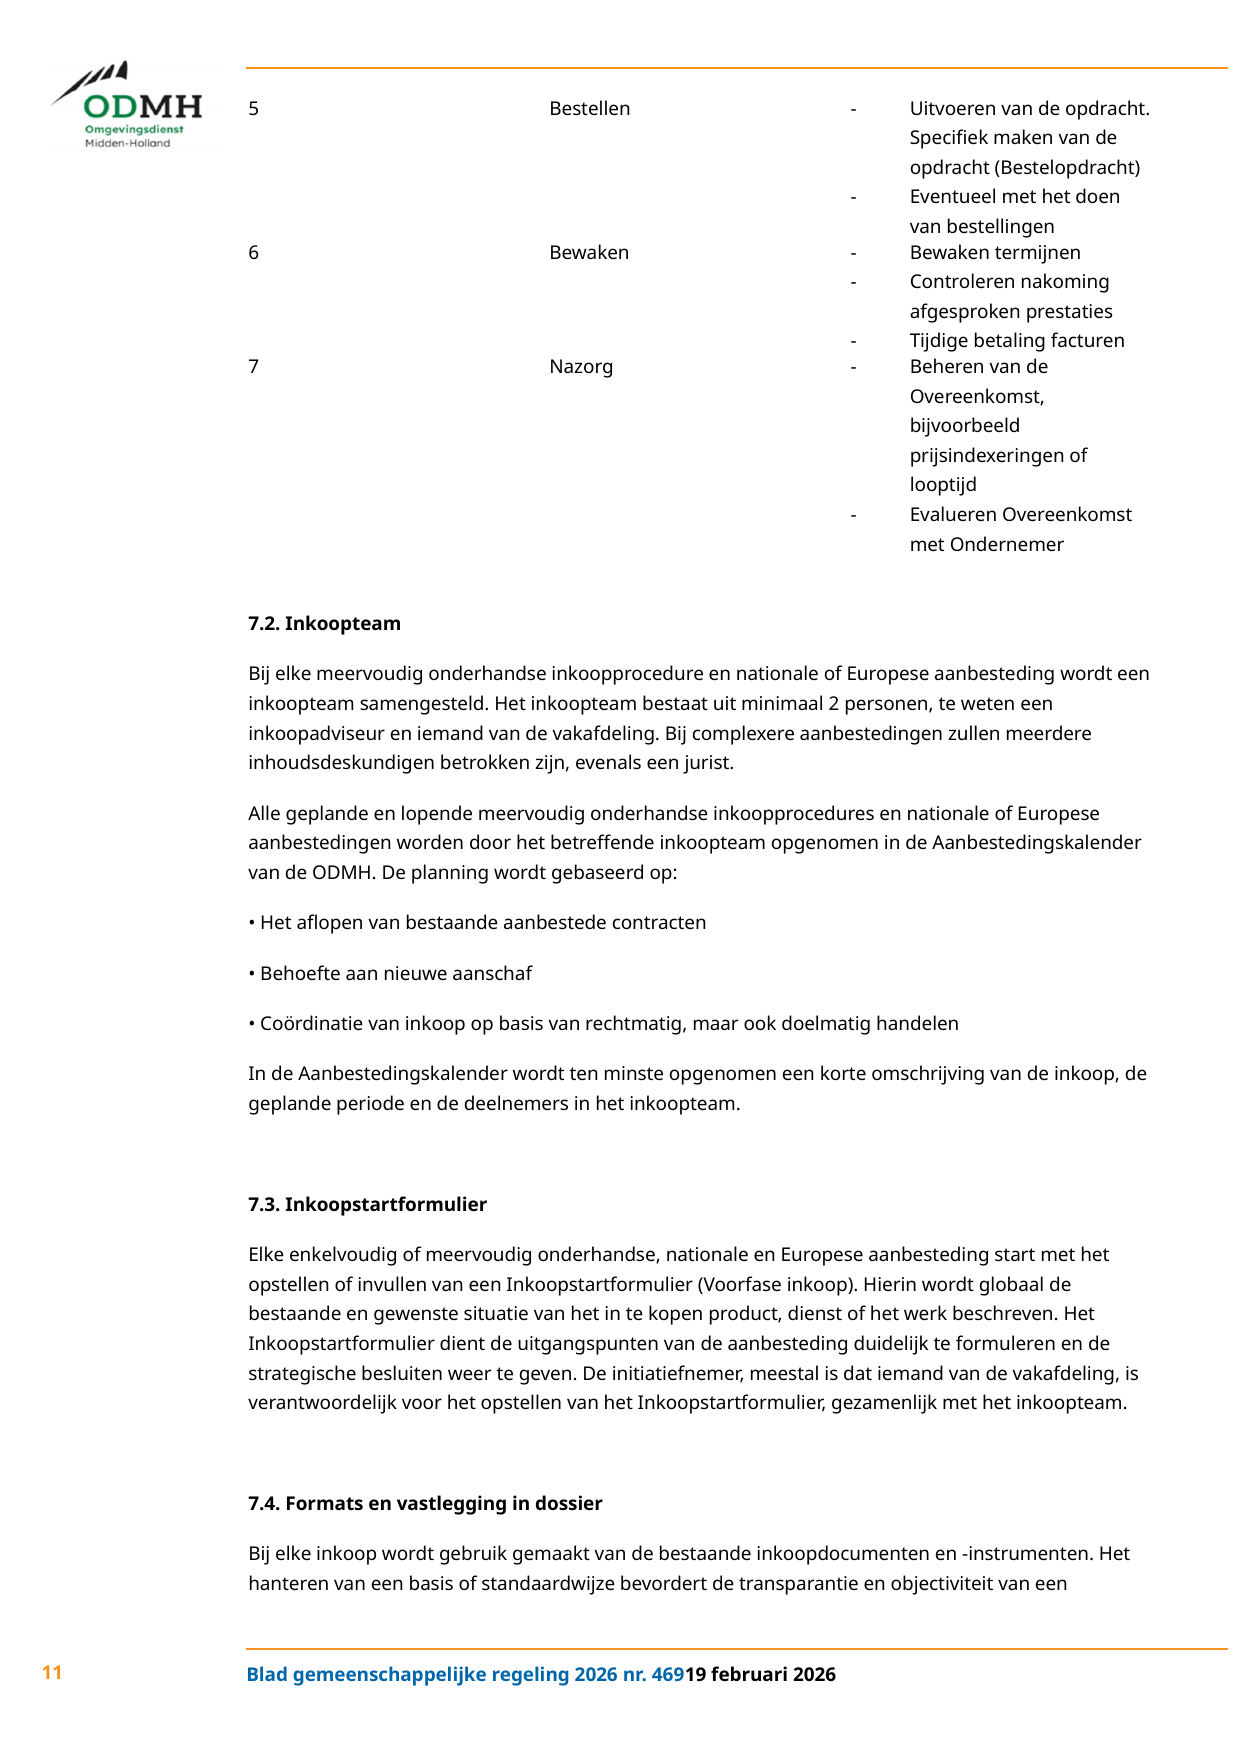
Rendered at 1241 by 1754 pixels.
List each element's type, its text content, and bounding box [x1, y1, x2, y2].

text In de Aanbestedingskalender wordt ten minste opgenomen een korte omschrijving van de inkoop, de geplande periode en de deelnemers in het inkoopteam. [248, 1061, 1152, 1116]
text • Het aflopen van bestaande aanbestede contracten [248, 909, 1152, 935]
table_cell 5 [248, 95, 549, 239]
text 7.4. Formats en vastlegging in dossier [248, 1490, 1152, 1516]
text Elke enkelvoudig of meervoudig onderhandse, nationale en Europese aanbesteding start met het opstellen of invullen van een Inkoopstartformulier (Voorfase inkoop). Hierin wordt globaal de bestaande en gewenste situatie van het in te kopen product, dienst of het werk beschreven. Het Inkoopstartformulier dient de uitgangspunten van de aanbesteding duidelijk te formuleren en de strategische besluiten weer te geven. De initiatiefnemer, meestal is dat iemand van de vakafdeling, is verantwoordelijk voor het opstellen van het Inkoopstartformulier, gezamenlijk met het inkoopteam. [248, 1241, 1152, 1415]
table_cell Bewaken termijnen Controleren nakoming afgesproken prestaties Tijdige betaling facturen [850, 239, 1152, 353]
text • Coördinatie van inkoop op basis van rechtmatig, maar ook doelmatig handelen [248, 1010, 1152, 1036]
table_cell 7 [248, 353, 549, 557]
table_cell Bewaken [549, 239, 850, 353]
table_cell Beheren van de Overeenkomst, bijvoorbeeld prijsindexeringen of looptijd Evalueren Overeenkomst met Ondernemer [850, 353, 1152, 557]
table_cell 6 [248, 239, 549, 353]
table_cell Uitvoeren van de opdracht. Specifiek maken van de opdracht (Bestelopdracht) Eventueel met het doen van bestellingen [850, 95, 1152, 239]
text • Behoefte aan nieuwe aanschaf [248, 960, 1152, 986]
text 7.3. Inkoopstartformulier [248, 1191, 1152, 1217]
text 7.2. Inkoopteam [248, 610, 1152, 636]
picture [41, 47, 231, 172]
table_cell Bestellen [549, 95, 850, 239]
text Bij elke inkoop wordt gebruik gemaakt van de bestaande inkoopdocumenten en -instrumenten. Het hanteren van een basis of standaardwijze bevordert de transparantie en objectiviteit van een [248, 1541, 1152, 1596]
text Bij elke meervoudig onderhandse inkoopprocedure en nationale of Europese aanbesteding wordt een inkoopteam samengesteld. Het inkoopteam bestaat uit minimaal 2 personen, te weten een inkoopadviseur en iemand van de vakafdeling. Bij complexere aanbestedingen zullen meerdere inhoudsdeskundigen betrokken zijn, evenals een jurist. [248, 661, 1152, 775]
table_cell Nazorg [549, 353, 850, 557]
text Alle geplande en lopende meervoudig onderhandse inkoopprocedures en nationale of Europese aanbestedingen worden door het betreffende inkoopteam opgenomen in de Aanbestedingskalender van de ODMH. De planning wordt gebaseerd op: [248, 800, 1152, 885]
